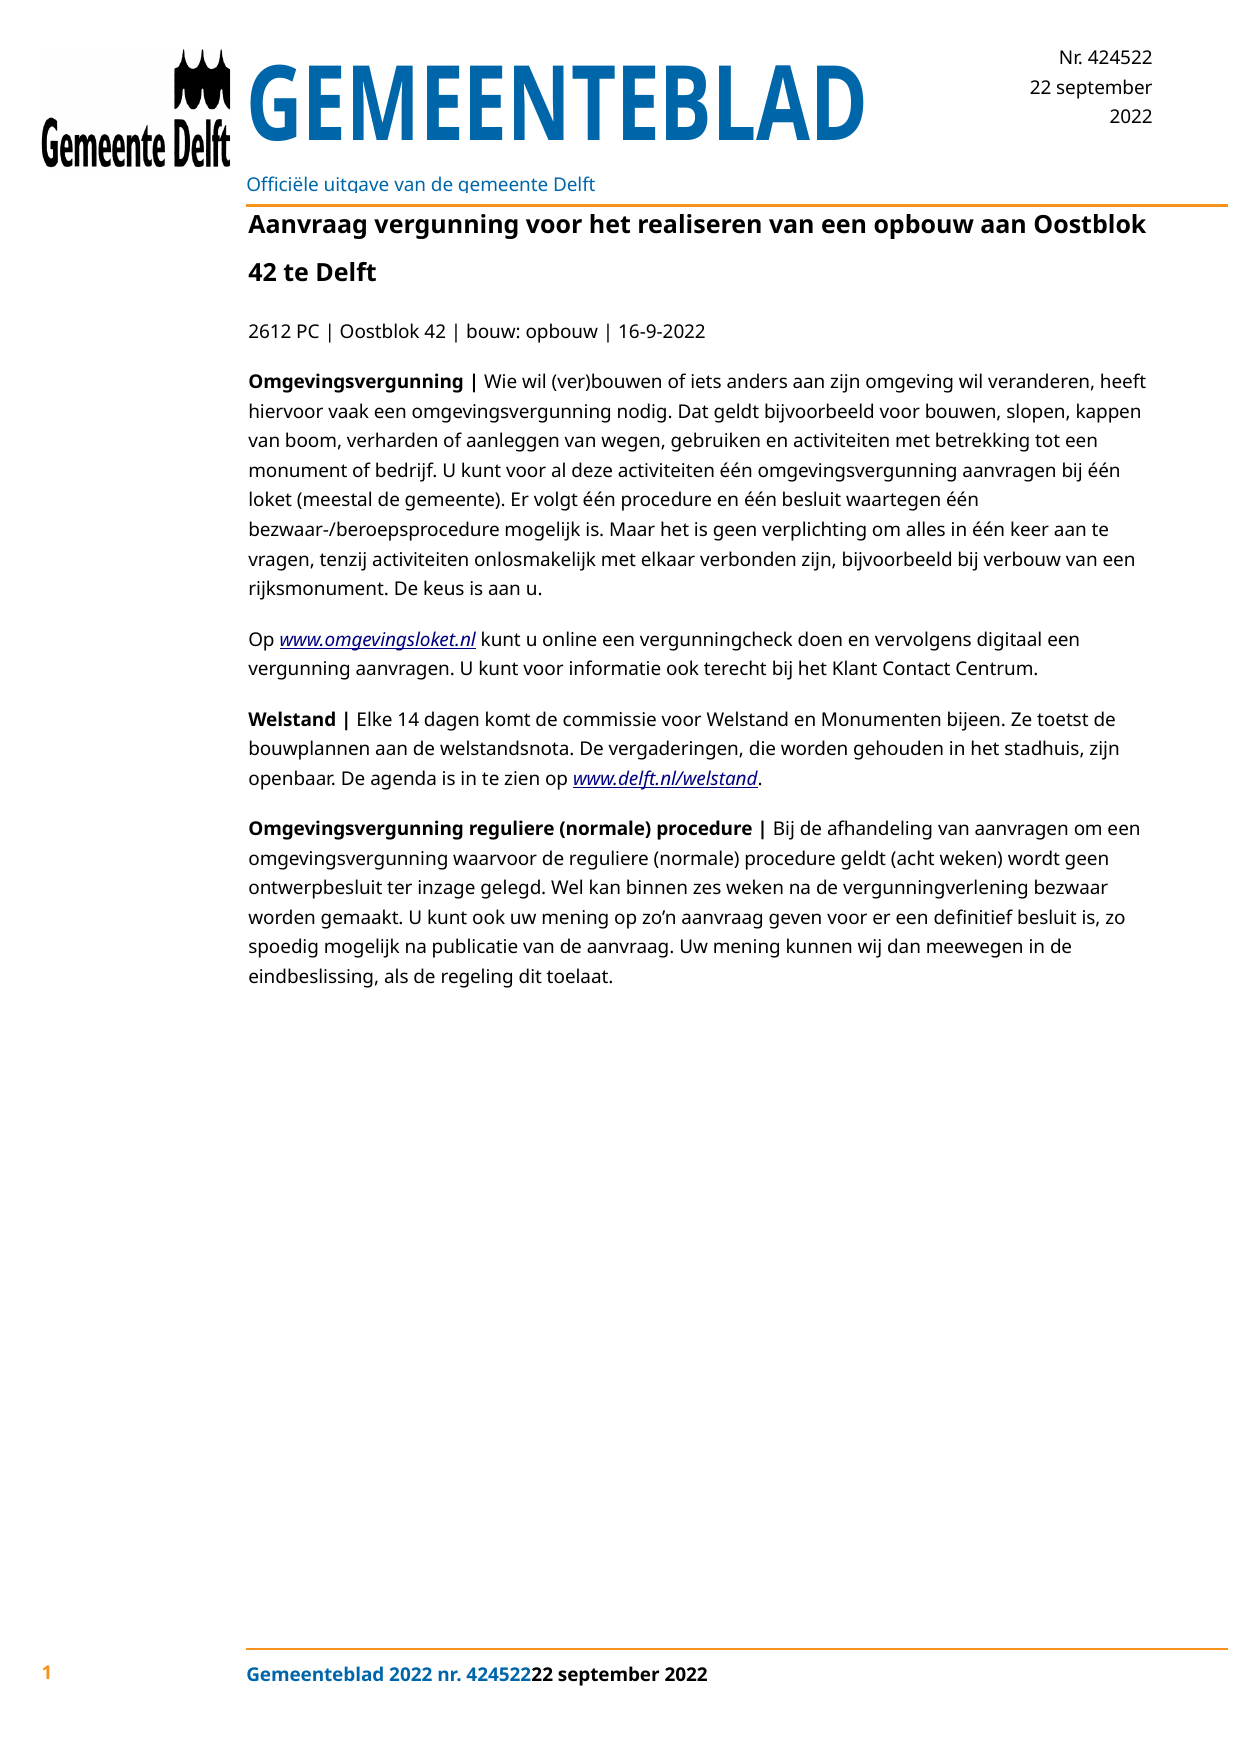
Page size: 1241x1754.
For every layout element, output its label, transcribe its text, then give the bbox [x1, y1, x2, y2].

text Op www.omgevingsloket.nl kunt u online een vergunningcheck doen en vervolgens digitaal een vergunning aanvragen. U kunt voor informatie ook terecht bij het Klant Contact Centrum. [248, 626, 1152, 681]
text Welstand | Elke 14 dagen komt de commissie voor Welstand en Monumenten bijeen. Ze toetst de bouwplannen aan de welstandsnota. De vergaderingen, die worden gehouden in het stadhuis, zijn openbaar. De agenda is in te zien op www.delft.nl/welstand. [248, 706, 1152, 791]
picture [41, 47, 231, 172]
text 2612 PC | Oostblok 42 | bouw: opbouw | 16-9-2022 [248, 318, 1152, 344]
text Omgevingsvergunning | Wie wil (ver)bouwen of iets anders aan zijn omgeving wil veranderen, heeft hiervoor vaak een omgevingsvergunning nodig. Dat geldt bijvoorbeeld voor bouwen, slopen, kappen van boom, verharden of aanleggen van wegen, gebruiken en activiteiten met betrekking tot een monument of bedrijf. U kunt voor al deze activiteiten één omgevingsvergunning aanvragen bij één loket (meestal de gemeente). Er volgt één procedure en één besluit waartegen één bezwaar-/beroepsprocedure mogelijk is. Maar het is geen verplichting om alles in één keer aan te vragen, tenzij activiteiten onlosmakelijk met elkaar verbonden zijn, bijvoorbeeld bij verbouw van een rijksmonument. De keus is aan u. [248, 368, 1152, 601]
text Omgevingsvergunning reguliere (normale) procedure | Bij de afhandeling van aanvragen om een omgevingsvergunning waarvoor de reguliere (normale) procedure geldt (acht weken) wordt geen ontwerpbesluit ter inzage gelegd. Wel kan binnen zes weken na de vergunningverlening bezwaar worden gemaakt. U kunt ook uw mening op zo’n aanvraag geven voor er een definitief besluit is, zo spoedig mogelijk na publicatie van de aanvraag. Uw mening kunnen wij dan meewegen in de eindbeslissing, als de regeling dit toelaat. [248, 815, 1152, 989]
text Aanvraag vergunning voor het realiseren van een opbouw aan Oostblok 42 te Delft [248, 207, 1152, 288]
